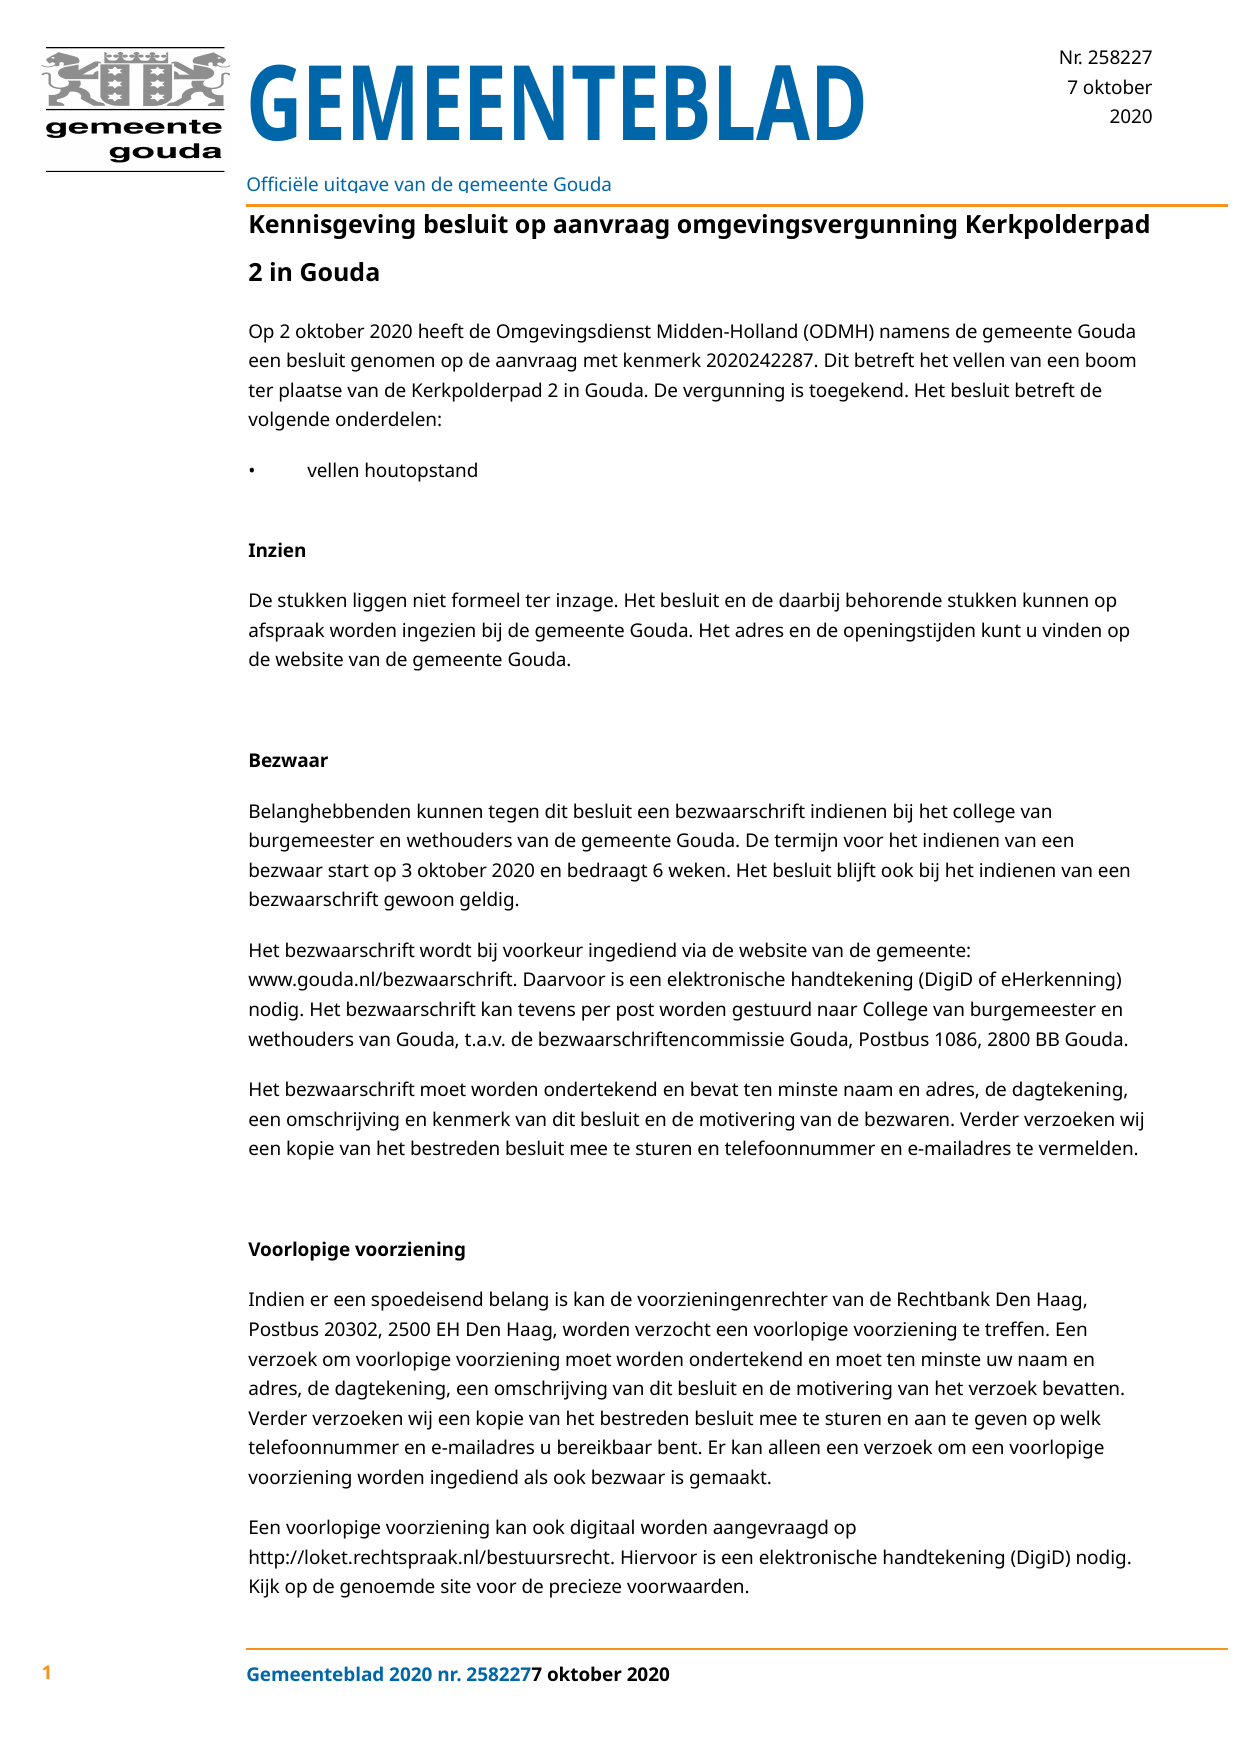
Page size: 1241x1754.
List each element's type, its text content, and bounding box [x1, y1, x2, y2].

text Kennisgeving besluit op aanvraag omgevingsvergunning Kerkpolderpad 2 in Gouda [248, 207, 1152, 288]
list vellen houtopstand [248, 457, 1152, 483]
text Op 2 oktober 2020 heeft de Omgevingsdienst Midden-Holland (ODMH) namens de gemeente Gouda een besluit genomen op de aanvraag met kenmerk 2020242287. Dit betreft het vellen van een boom ter plaatse van de Kerkpolderpad 2 in Gouda. De vergunning is toegekend. Het besluit betreft de volgende onderdelen: [248, 318, 1152, 432]
text Een voorlopige voorziening kan ook digitaal worden aangevraagd op http://loket.rechtspraak.nl/bestuursrecht. Hiervoor is een elektronische handtekening (DigiD) nodig. Kijk op de genoemde site voor de precieze voorwaarden. [248, 1514, 1152, 1599]
picture [41, 47, 231, 172]
text Belanghebbenden kunnen tegen dit besluit een bezwaarschrift indienen bij het college van burgemeester en wethouders van de gemeente Gouda. De termijn voor het indienen van een bezwaar start op 3 oktober 2020 en bedraagt 6 weken. Het besluit blijft ook bij het indienen van een bezwaarschrift gewoon geldig. [248, 798, 1152, 912]
text Indien er een spoedeisend belang is kan de voorzieningenrechter van de Rechtbank Den Haag, Postbus 20302, 2500 EH Den Haag, worden verzocht een voorlopige voorziening te treffen. Een verzoek om voorlopige voorziening moet worden ondertekend en moet ten minste uw naam en adres, de dagtekening, een omschrijving van dit besluit en de motivering van het verzoek bevatten. Verder verzoeken wij een kopie van het bestreden besluit mee te sturen en aan te geven op welk telefoonnummer en e-mailadres u bereikbaar bent. Er kan alleen een verzoek om een voorlopige voorziening worden ingediend als ook bezwaar is gemaakt. [248, 1287, 1152, 1490]
text Bezwaar [248, 747, 1152, 773]
text De stukken liggen niet formeel ter inzage. Het besluit en de daarbij behorende stukken kunnen op afspraak worden ingezien bij de gemeente Gouda. Het adres en de openingstijden kunt u vinden op de website van de gemeente Gouda. [248, 587, 1152, 672]
text Het bezwaarschrift moet worden ondertekend en bevat ten minste naam en adres, de dagtekening, een omschrijving en kenmerk van dit besluit en de motivering van de bezwaren. Verder verzoeken wij een kopie van het bestreden besluit mee te sturen en telefoonnummer en e-mailadres te vermelden. [248, 1076, 1152, 1161]
text Inzien [248, 537, 1152, 563]
text Het bezwaarschrift wordt bij voorkeur ingediend via de website van de gemeente: www.gouda.nl/bezwaarschrift. Daarvoor is een elektronische handtekening (DigiD of eHerkenning) nodig. Het bezwaarschrift kan tevens per post worden gestuurd naar College van burgemeester en wethouders van Gouda, t.a.v. de bezwaarschriftencommissie Gouda, Postbus 1086, 2800 BB Gouda. [248, 937, 1152, 1052]
text Voorlopige voorziening [248, 1236, 1152, 1262]
